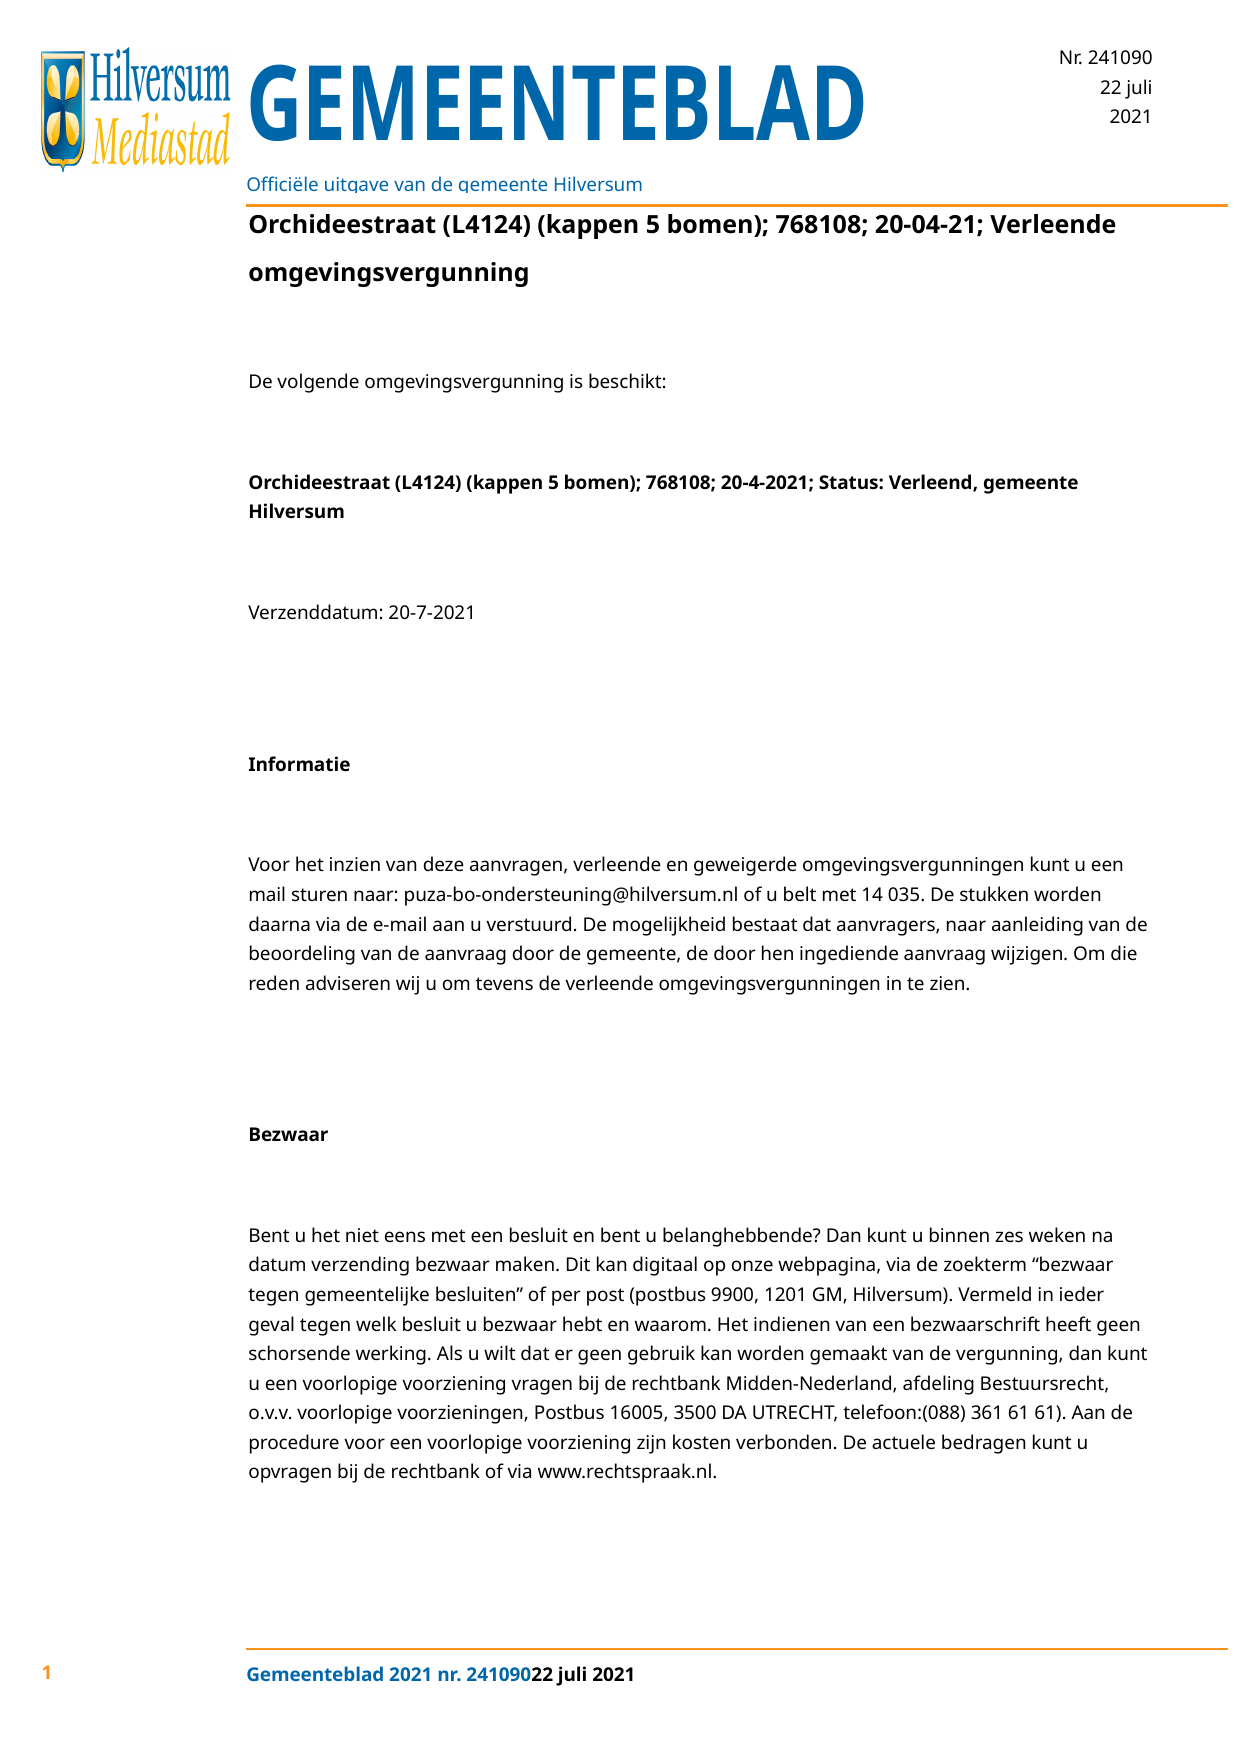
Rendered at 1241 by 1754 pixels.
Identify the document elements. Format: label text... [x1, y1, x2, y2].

text Verzenddatum: 20-7-2021 [248, 599, 1152, 625]
text De volgende omgevingsvergunning is beschikt: [248, 368, 1152, 394]
text Bent u het niet eens met een besluit en bent u belanghebbende? Dan kunt u binnen zes weken na datum verzending bezwaar maken. Dit kan digitaal op onze webpagina, via de zoekterm “bezwaar tegen gemeentelijke besluiten” of per post (postbus 9900, 1201 GM, Hilversum). Vermeld in ieder geval tegen welk besluit u bezwaar hebt en waarom. Het indienen van een bezwaarschrift heeft geen schorsende werking. Als u wilt dat er geen gebruik kan worden gemaakt van de vergunning, dan kunt u een voorlopige voorziening vragen bij de rechtbank Midden-Nederland, afdeling Bestuursrecht, o.v.v. voorlopige voorzieningen, Postbus 16005, 3500 DA UTRECHT, telefoon:(088) 361 61 61). Aan de procedure voor een voorlopige voorziening zijn kosten verbonden. De actuele bedragen kunt u opvragen bij de rechtbank of via www.rechtspraak.nl. [248, 1222, 1152, 1484]
text Bezwaar [248, 1121, 1152, 1147]
text Informatie [248, 751, 1152, 777]
picture [41, 47, 231, 172]
text Voor het inzien van deze aanvragen, verleende en geweigerde omgevingsvergunningen kunt u een mail sturen naar: puza-bo-ondersteuning@hilversum.nl of u belt met 14 035. De stukken worden daarna via de e-mail aan u verstuurd. De mogelijkheid bestaat dat aanvragers, naar aanleiding van de beoordeling van de aanvraag door de gemeente, de door hen ingediende aanvraag wijzigen. Om die reden adviseren wij u om tevens de verleende omgevingsvergunningen in te zien. [248, 852, 1152, 996]
text Orchideestraat (L4124) (kappen 5 bomen); 768108; 20-04-21; Verleende omgevingsvergunning [248, 207, 1152, 288]
text Orchideestraat (L4124) (kappen 5 bomen); 768108; 20-4-2021; Status: Verleend, gemeente Hilversum [248, 469, 1152, 524]
